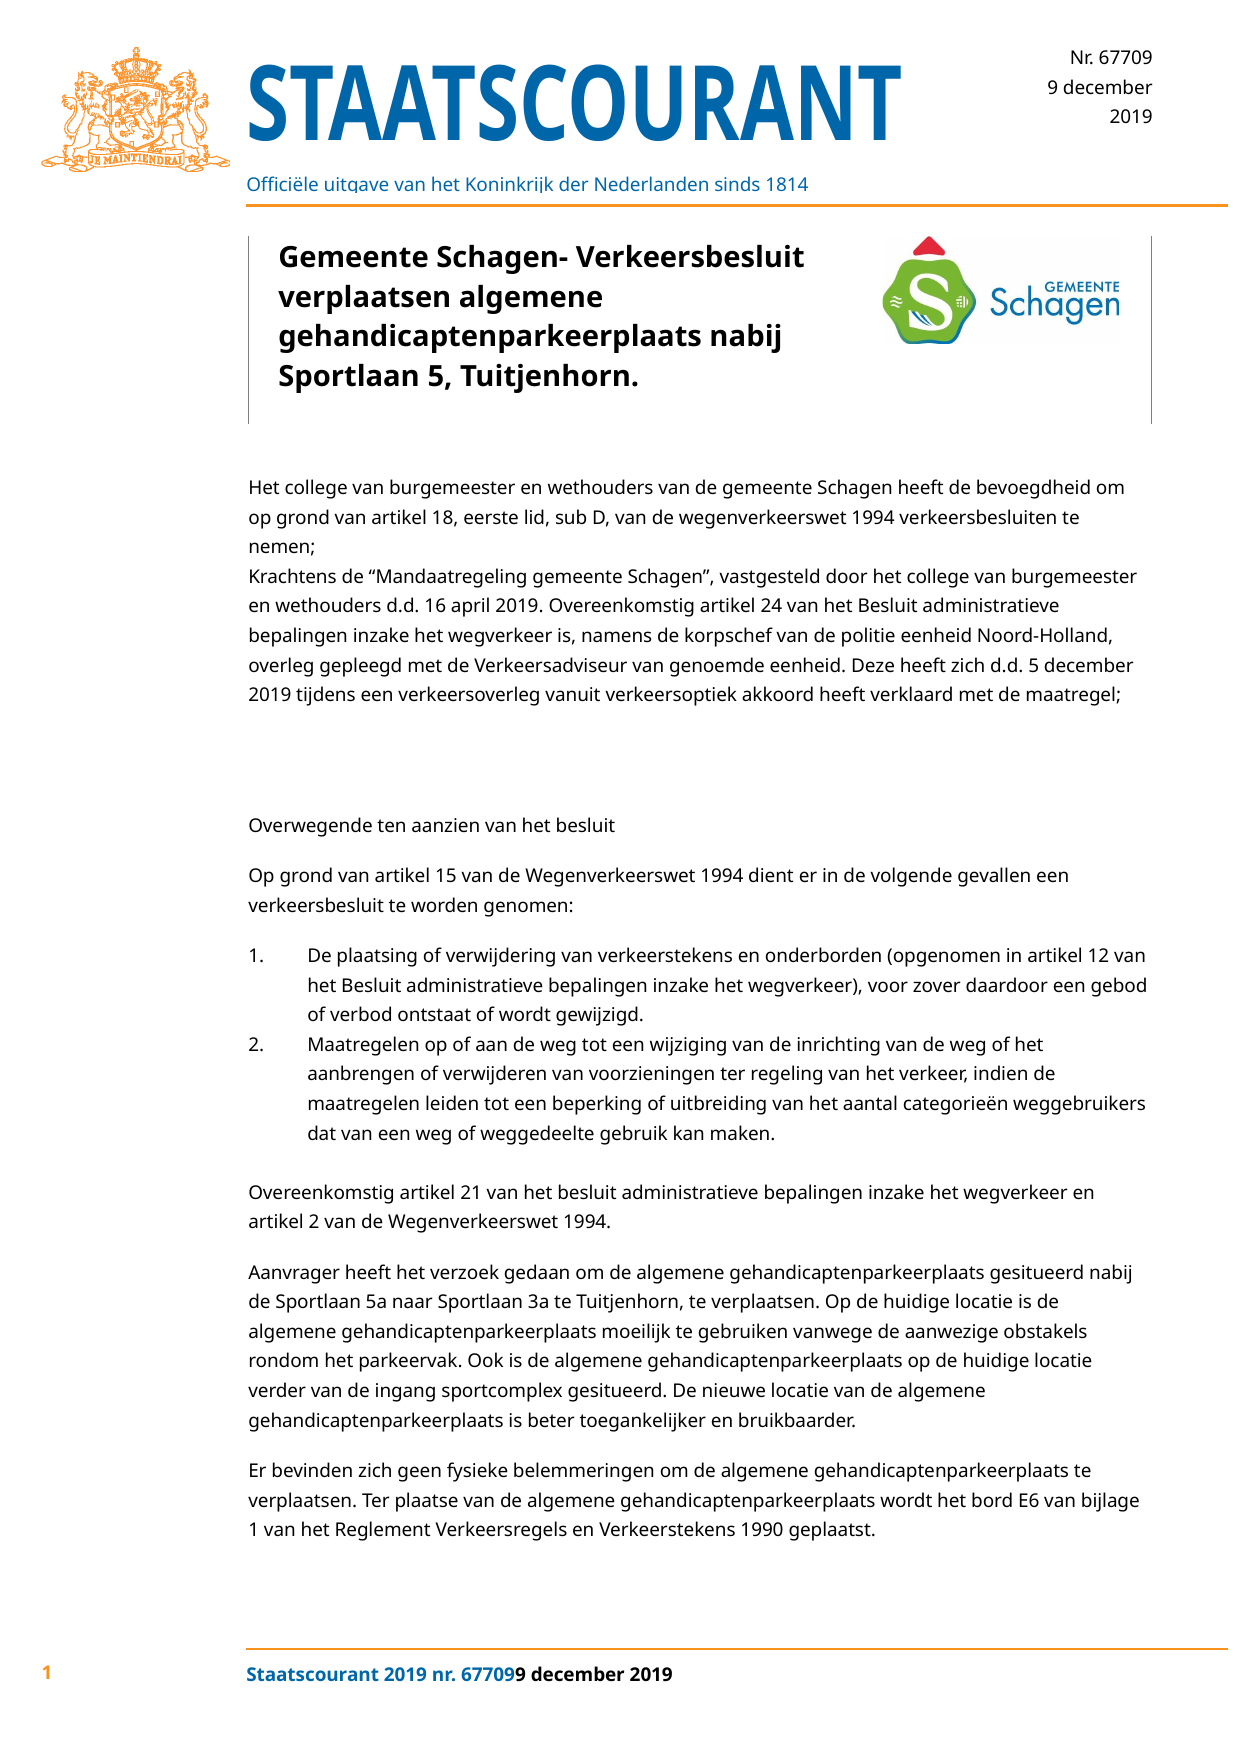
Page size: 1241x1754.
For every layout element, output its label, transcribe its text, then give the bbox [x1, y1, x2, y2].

list De plaatsing of verwijdering van verkeerstekens en onderborden (opgenomen in artikel 12 van het Besluit administratieve bepalingen inzake het wegverkeer), voor zover daardoor een gebod of verbod ontstaat of wordt gewijzigd. [248, 942, 1152, 1027]
text Krachtens de “Mandaatregeling gemeente Schagen”, vastgesteld door het college van burgemeester en wethouders d.d. 16 april 2019. Overeenkomstig artikel 24 van het Besluit administratieve bepalingen inzake het wegverkeer is, namens de korpschef van de politie eenheid Noord-Holland, overleg gepleegd met de Verkeersadviseur van genoemde eenheid. Deze heeft zich d.d. 5 december 2019 tijdens een verkeersoverleg vanuit verkeersoptiek akkoord heeft verklaard met de maatregel; [248, 563, 1152, 707]
text Overwegende ten aanzien van het besluit [248, 812, 1152, 838]
text Aanvrager heeft het verzoek gedaan om de algemene gehandicaptenparkeerplaats gesitueerd nabij de Sportlaan 5a naar Sportlaan 3a te Tuitjenhorn, te verplaatsen. Op de huidige locatie is de algemene gehandicaptenparkeerplaats moeilijk te gebruiken vanwege de aanwezige obstakels rondom het parkeervak. Ook is de algemene gehandicaptenparkeerplaats op de huidige locatie verder van de ingang sportcomplex gesitueerd. De nieuwe locatie van de algemene gehandicaptenparkeerplaats is beter toegankelijker en bruikbaarder. [248, 1259, 1152, 1433]
picture [41, 47, 231, 172]
text Op grond van artikel 15 van de Wegenverkeerswet 1994 dient er in de volgende gevallen een verkeersbesluit te worden genomen: [248, 862, 1152, 918]
table_header [850, 236, 1151, 424]
text Overeenkomstig artikel 21 van het besluit administratieve bepalingen inzake het wegverkeer en artikel 2 van de Wegenverkeerswet 1994. [248, 1179, 1152, 1234]
list Maatregelen op of aan de weg tot een wijziging van de inrichting van de weg of het aanbrengen of verwijderen van voorzieningen ter regeling van het verkeer, indien de maatregelen leiden tot een beperking of uitbreiding van het aantal categorieën weggebruikers dat van een weg of weggedeelte gebruik kan maken. [248, 1031, 1152, 1146]
picture [882, 236, 1119, 344]
table_header Gemeente Schagen- Verkeersbesluit verplaatsen algemene gehandicaptenparkeerplaats nabij Sportlaan 5, Tuitjenhorn. [249, 236, 850, 424]
text Het college van burgemeester en wethouders van de gemeente Schagen heeft de bevoegdheid om op grond van artikel 18, eerste lid, sub D, van de wegenverkeerswet 1994 verkeersbesluiten te nemen; [248, 474, 1152, 559]
text Er bevinden zich geen fysieke belemmeringen om de algemene gehandicaptenparkeerplaats te verplaatsen. Ter plaatse van de algemene gehandicaptenparkeerplaats wordt het bord E6 van bijlage 1 van het Reglement Verkeersregels en Verkeerstekens 1990 geplaatst. [248, 1457, 1152, 1542]
